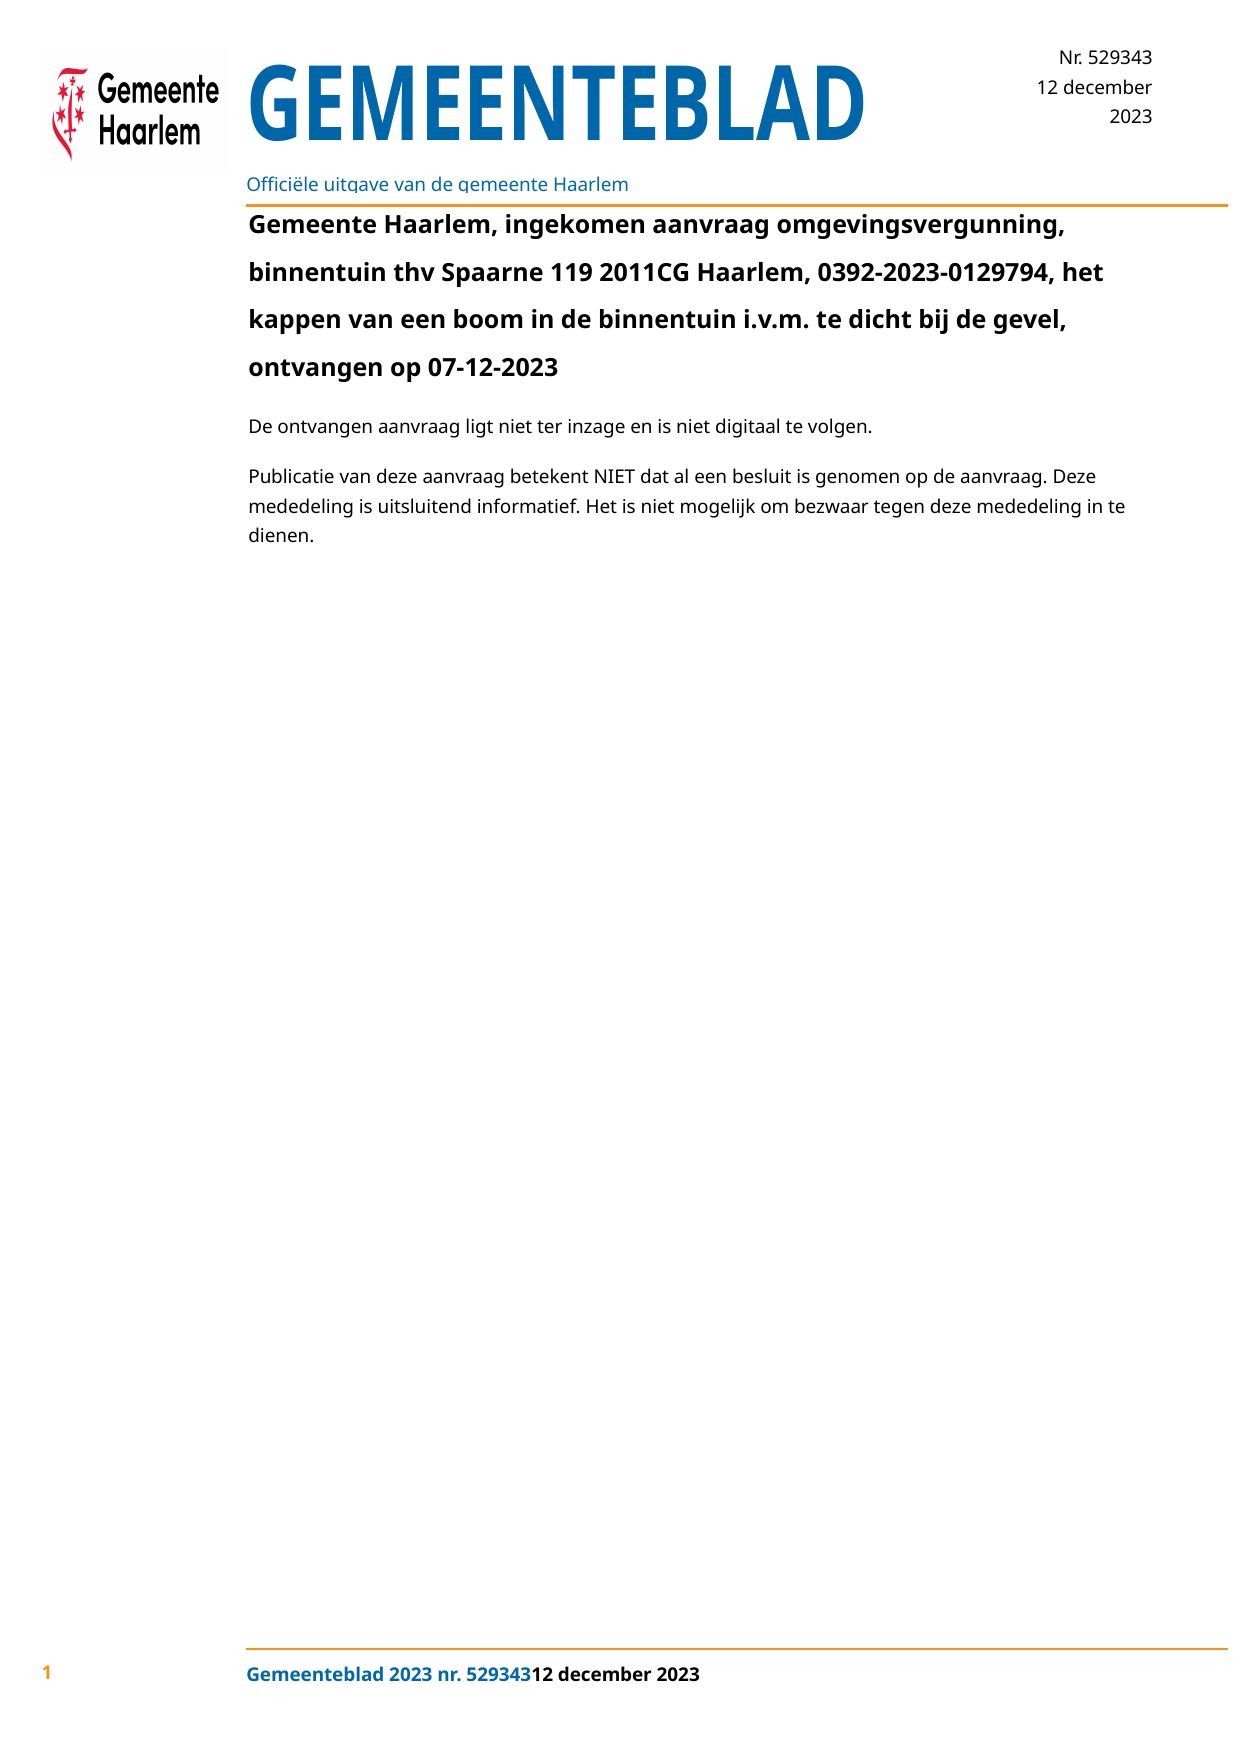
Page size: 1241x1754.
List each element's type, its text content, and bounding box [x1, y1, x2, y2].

picture [41, 47, 231, 172]
text Gemeente Haarlem, ingekomen aanvraag omgevingsvergunning, binnentuin thv Spaarne 119 2011CG Haarlem, 0392-2023-0129794, het kappen van een boom in de binnentuin i.v.m. te dicht bij de gevel, ontvangen op 07-12-2023 [248, 207, 1152, 384]
text Publicatie van deze aanvraag betekent NIET dat al een besluit is genomen op de aanvraag. Deze mededeling is uitsluitend informatief. Het is niet mogelijk om bezwaar tegen deze mededeling in te dienen. [248, 463, 1152, 548]
text De ontvangen aanvraag ligt niet ter inzage en is niet digitaal te volgen. [248, 413, 1152, 439]
